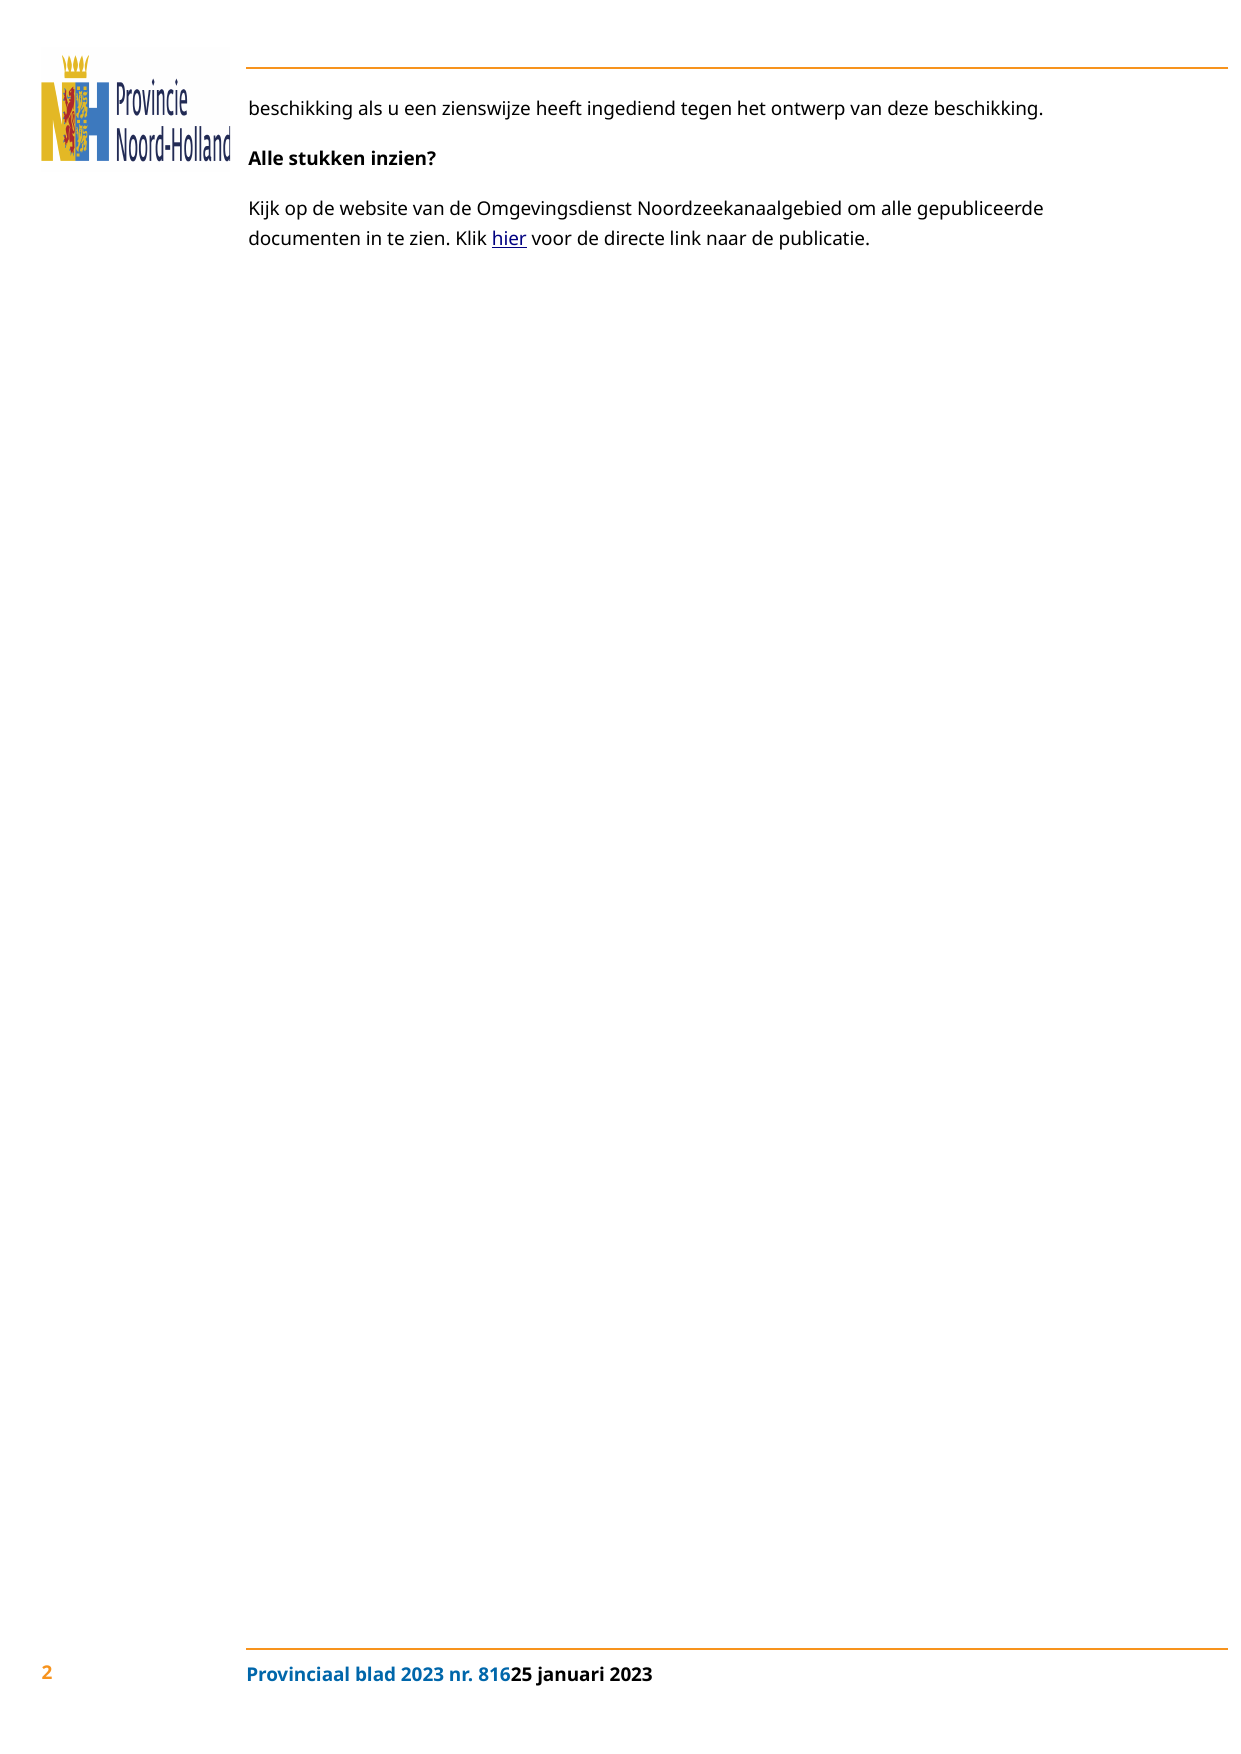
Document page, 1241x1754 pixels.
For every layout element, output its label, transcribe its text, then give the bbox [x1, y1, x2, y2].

text beschikking als u een zienswijze heeft ingediend tegen het ontwerp van deze beschikking. [248, 95, 1152, 121]
picture [41, 47, 231, 172]
text Kijk op de website van de Omgevingsdienst Noordzeekanaalgebied om alle gepubliceerde documenten in te zien. Klik hier voor de directe link naar de publicatie. [248, 196, 1152, 251]
text Alle stukken inzien? [248, 145, 1152, 171]
